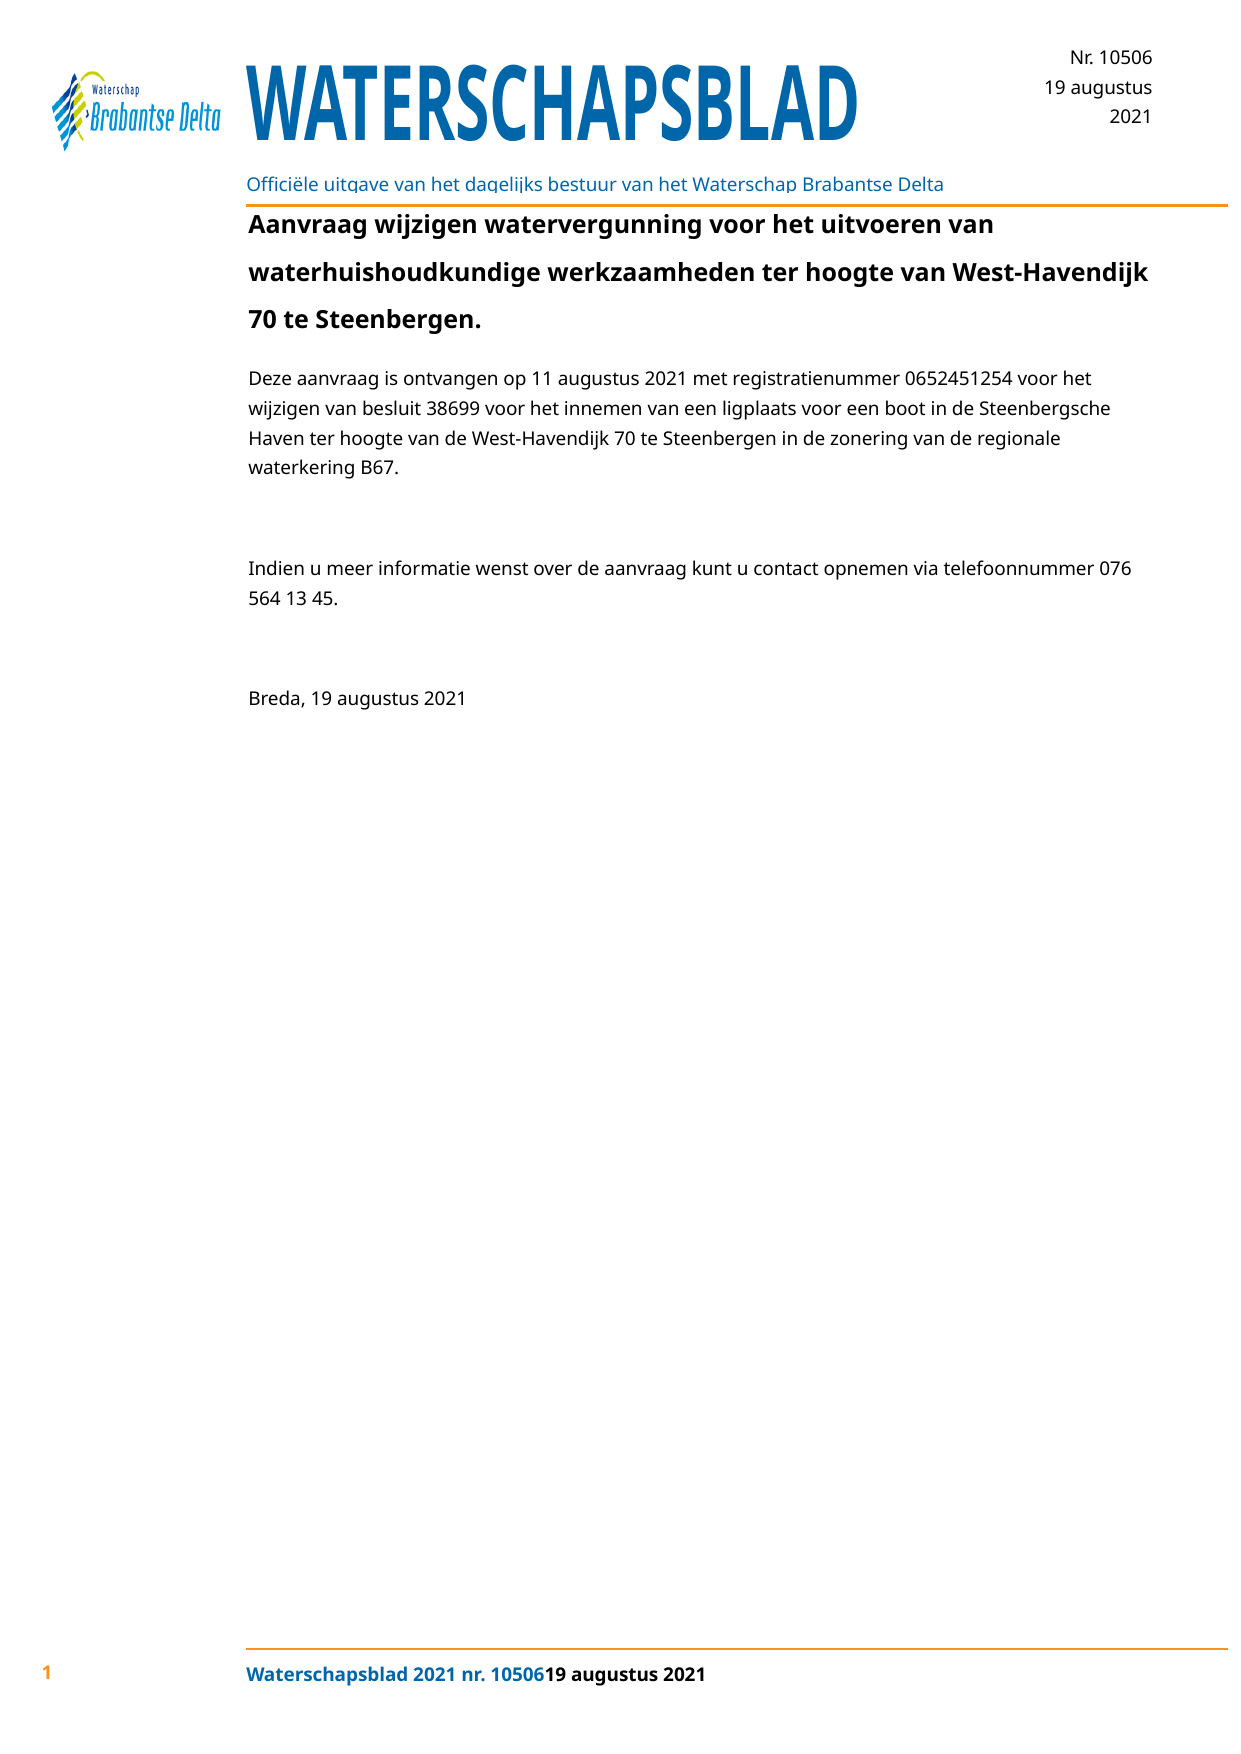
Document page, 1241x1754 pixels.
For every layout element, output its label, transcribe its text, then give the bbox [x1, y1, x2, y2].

text Indien u meer informatie wenst over de aanvraag kunt u contact opnemen via telefoonnummer 076 564 13 45. [248, 555, 1152, 610]
text Aanvraag wijzigen watervergunning voor het uitvoeren van waterhuishoudkundige werkzaamheden ter hoogte van West-Havendijk 70 te Steenbergen. [248, 207, 1152, 336]
text Breda, 19 augustus 2021 [248, 686, 1152, 711]
picture [41, 47, 231, 172]
text Deze aanvraag is ontvangen op 11 augustus 2021 met registratienummer 0652451254 voor het wijzigen van besluit 38699 voor het innemen van een ligplaats voor een boot in de Steenbergsche Haven ter hoogte van de West-Havendijk 70 te Steenbergen in de zonering van de regionale waterkering B67. [248, 366, 1152, 480]
